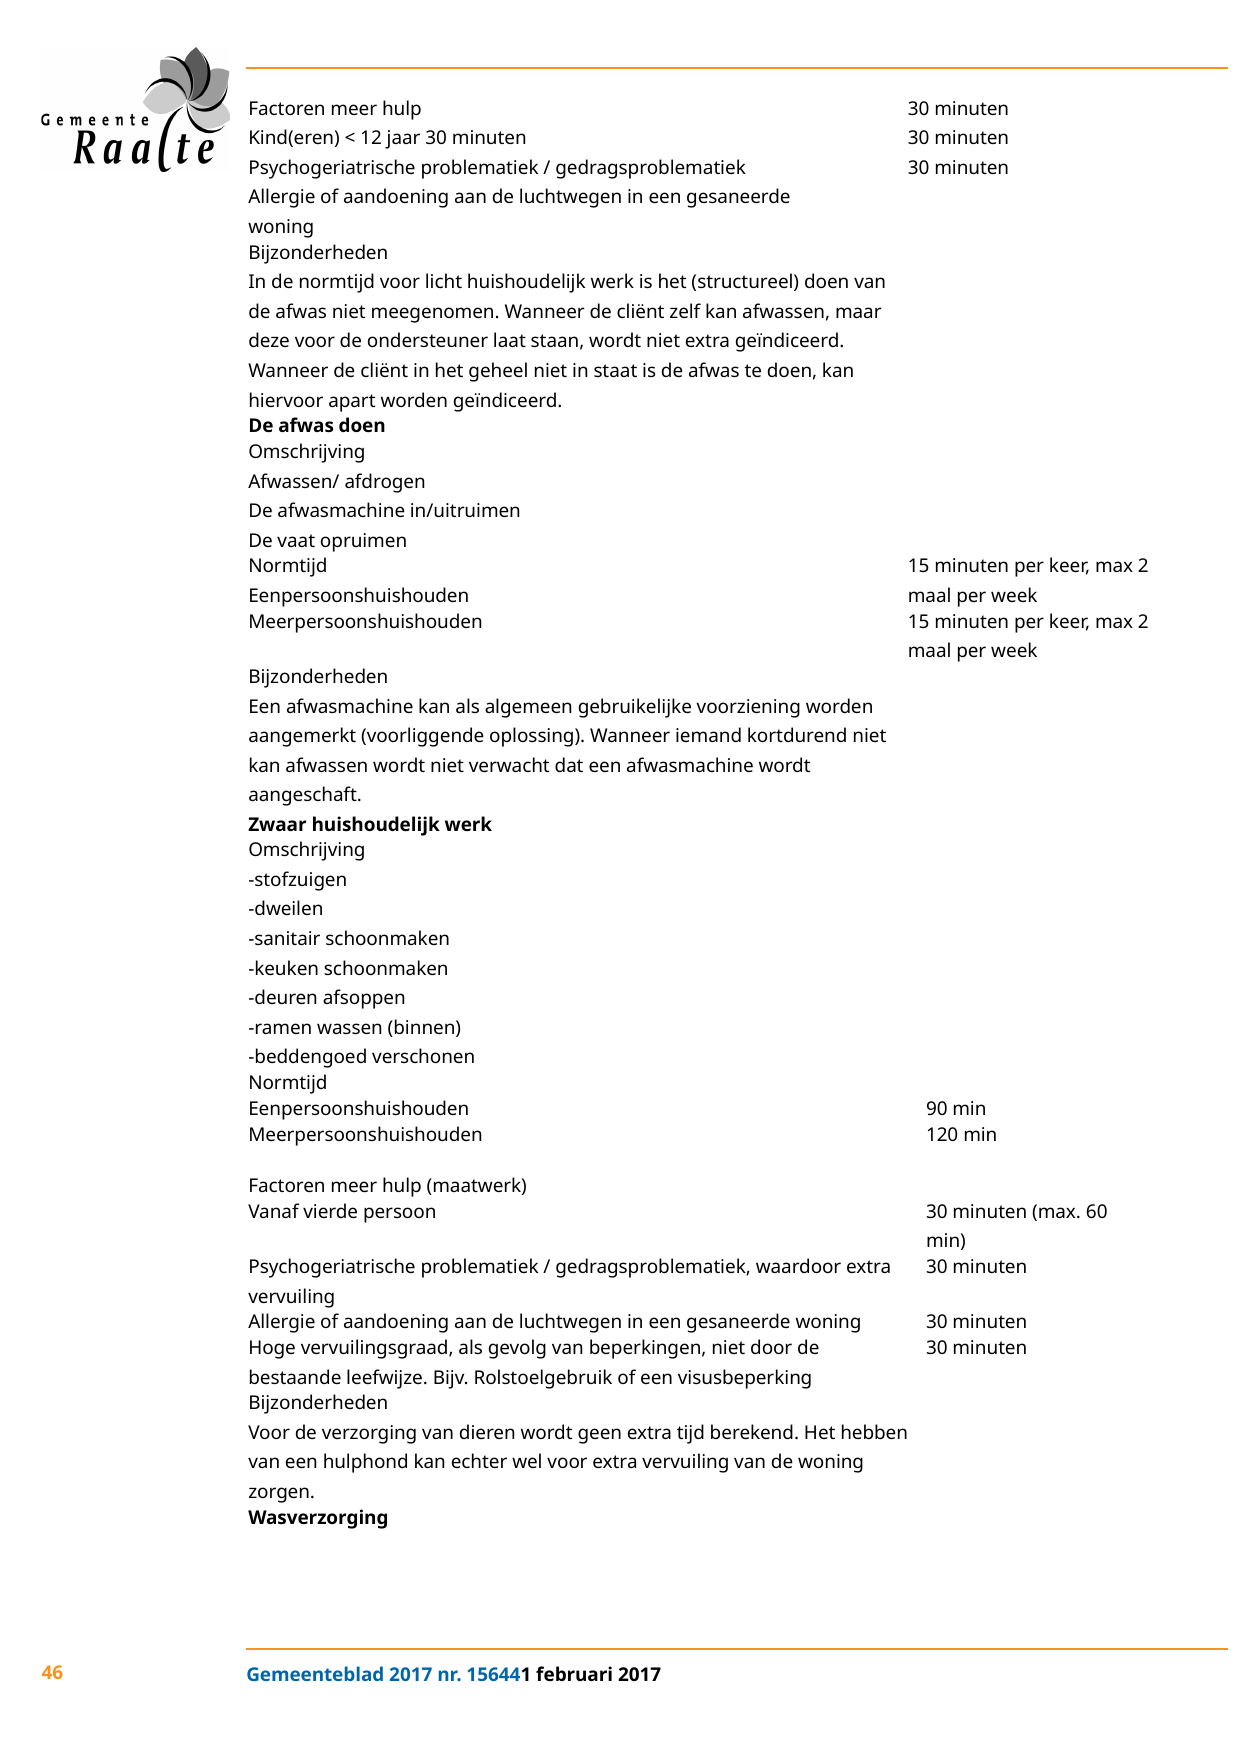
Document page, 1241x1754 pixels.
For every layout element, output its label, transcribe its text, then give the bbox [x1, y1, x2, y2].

table_header Zwaar huishoudelijk werk [248, 811, 926, 836]
table_cell Meerpersoonshuishouden [248, 1121, 926, 1146]
table_cell [908, 239, 1152, 412]
table_cell Normtijd [248, 1069, 926, 1095]
table_cell 30 minuten 30 minuten 30 minuten [908, 95, 1152, 239]
table_cell [926, 1146, 1152, 1172]
table_cell Meerpersoonshuishouden [248, 608, 908, 663]
table_cell Factoren meer hulp (maatwerk) [248, 1172, 926, 1198]
table_cell Allergie of aandoening aan de luchtwegen in een gesaneerde woning [248, 1309, 926, 1334]
table_cell 30 minuten [926, 1309, 1152, 1334]
table_cell [908, 413, 1152, 438]
table_cell Psychogeriatrische problematiek / gedragsproblematiek, waardoor extra vervuiling [248, 1253, 926, 1308]
table_cell De afwas doen [248, 413, 908, 438]
table_cell Bijzonderheden Voor de verzorging van dieren wordt geen extra tijd berekend. Het hebben van een hulphond kan echter wel voor extra vervuiling van de woning zorgen. [248, 1390, 926, 1504]
table_cell Wasverzorging [248, 1504, 926, 1530]
table_cell [926, 1390, 1152, 1504]
table_cell [926, 1069, 1152, 1095]
table_cell [248, 1146, 926, 1172]
table_cell 30 minuten (max. 60 min) [926, 1198, 1152, 1253]
table_cell 30 minuten [926, 1334, 1152, 1389]
table_cell 120 min [926, 1121, 1152, 1146]
table_cell [908, 663, 1152, 807]
table_cell Normtijd Eenpersoonshuishouden [248, 553, 908, 608]
table_cell Bijzonderheden In de normtijd voor licht huishoudelijk werk is het (structureel) doen van de afwas niet meegenomen. Wanneer de cliënt zelf kan afwassen, maar deze voor de ondersteuner laat staan, wordt niet extra geïndiceerd. Wanneer de cliënt in het geheel niet in staat is de afwas te doen, kan hiervoor apart worden geïndiceerd. [248, 239, 908, 412]
table_cell Vanaf vierde persoon [248, 1198, 926, 1253]
table_cell Hoge vervuilingsgraad, als gevolg van beperkingen, niet door de bestaande leefwijze. Bijv. Rolstoelgebruik of een visusbeperking [248, 1334, 926, 1389]
table_cell Omschrijving Afwassen/ afdrogen De afwasmachine in/uitruimen De vaat opruimen [248, 438, 908, 553]
table_cell 90 min [926, 1095, 1152, 1121]
table_cell Bijzonderheden Een afwasmachine kan als algemeen gebruikelijke voorziening worden aangemerkt (voorliggende oplossing). Wanneer iemand kortdurend niet kan afwassen wordt niet verwacht dat een afwasmachine wordt aangeschaft. [248, 663, 908, 807]
table_cell Omschrijving -stofzuigen -dweilen -sanitair schoonmaken -keuken schoonmaken -deuren afsoppen -ramen wassen (binnen) -beddengoed verschonen [248, 836, 926, 1069]
table_header [926, 811, 1152, 836]
table_cell [926, 836, 1152, 1069]
table_cell 30 minuten [926, 1253, 1152, 1308]
table_cell [908, 438, 1152, 553]
table_cell [926, 1172, 1152, 1198]
table_cell [926, 1504, 1152, 1530]
table_cell 15 minuten per keer, max 2 maal per week [908, 553, 1152, 608]
table_cell 15 minuten per keer, max 2 maal per week [908, 608, 1152, 663]
picture [41, 47, 231, 172]
table_cell Eenpersoonshuishouden [248, 1095, 926, 1121]
table_cell Factoren meer hulp Kind(eren) < 12 jaar 30 minuten Psychogeriatrische problematiek / gedragsproblematiek Allergie of aandoening aan de luchtwegen in een gesaneerde woning [248, 95, 908, 239]
